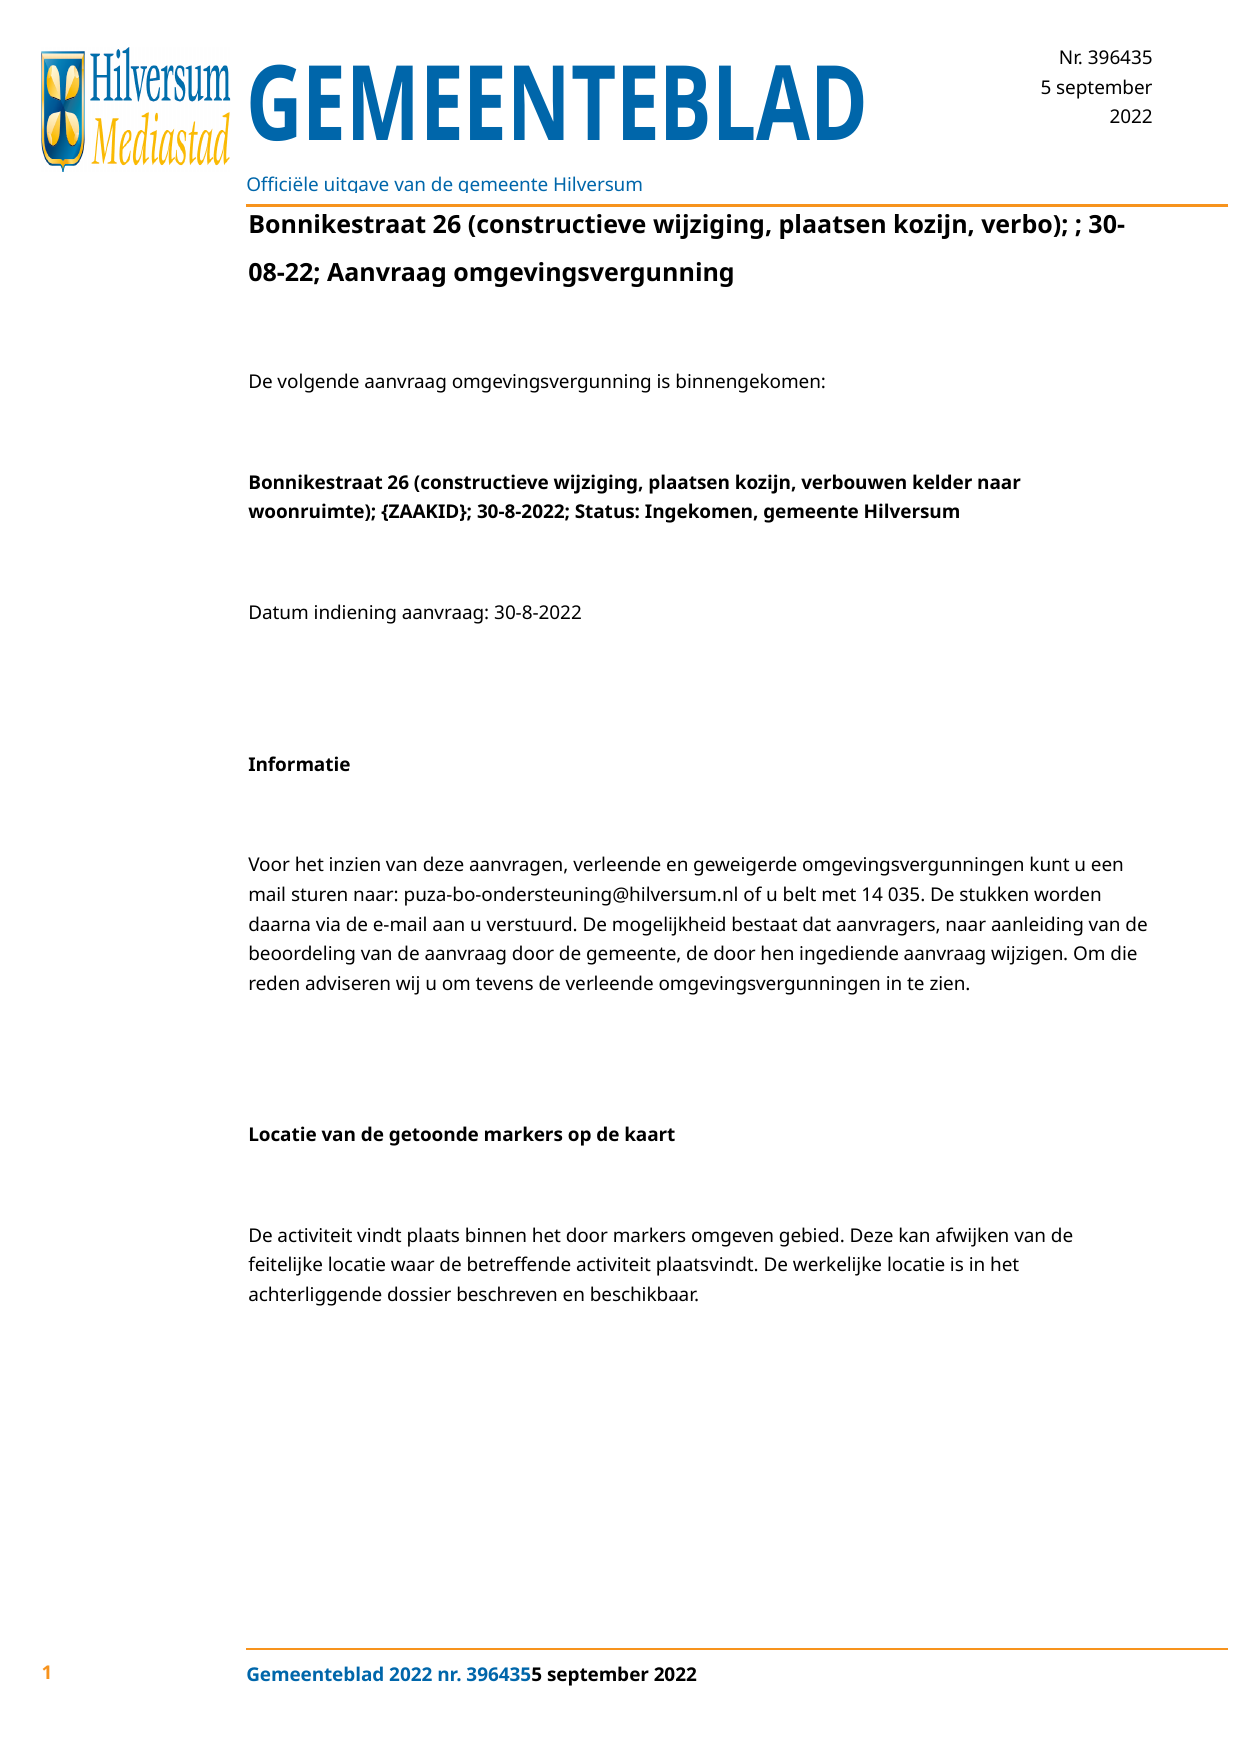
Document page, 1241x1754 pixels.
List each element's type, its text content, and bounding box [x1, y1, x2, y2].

text Bonnikestraat 26 (constructieve wijziging, plaatsen kozijn, verbo); ; 30-08-22; Aanvraag omgevingsvergunning [248, 207, 1152, 288]
text Informatie [248, 751, 1152, 777]
text Bonnikestraat 26 (constructieve wijziging, plaatsen kozijn, verbouwen kelder naar woonruimte); {ZAAKID}; 30-8-2022; Status: Ingekomen, gemeente Hilversum [248, 469, 1152, 524]
text Datum indiening aanvraag: 30-8-2022 [248, 599, 1152, 625]
picture [41, 47, 231, 172]
text De volgende aanvraag omgevingsvergunning is binnengekomen: [248, 368, 1152, 394]
text Locatie van de getoonde markers op de kaart [248, 1121, 1152, 1147]
text De activiteit vindt plaats binnen het door markers omgeven gebied. Deze kan afwijken van de feitelijke locatie waar de betreffende activiteit plaatsvindt. De werkelijke locatie is in het achterliggende dossier beschreven en beschikbaar. [248, 1222, 1152, 1307]
text Voor het inzien van deze aanvragen, verleende en geweigerde omgevingsvergunningen kunt u een mail sturen naar: puza-bo-ondersteuning@hilversum.nl of u belt met 14 035. De stukken worden daarna via de e-mail aan u verstuurd. De mogelijkheid bestaat dat aanvragers, naar aanleiding van de beoordeling van de aanvraag door de gemeente, de door hen ingediende aanvraag wijzigen. Om die reden adviseren wij u om tevens de verleende omgevingsvergunningen in te zien. [248, 852, 1152, 996]
